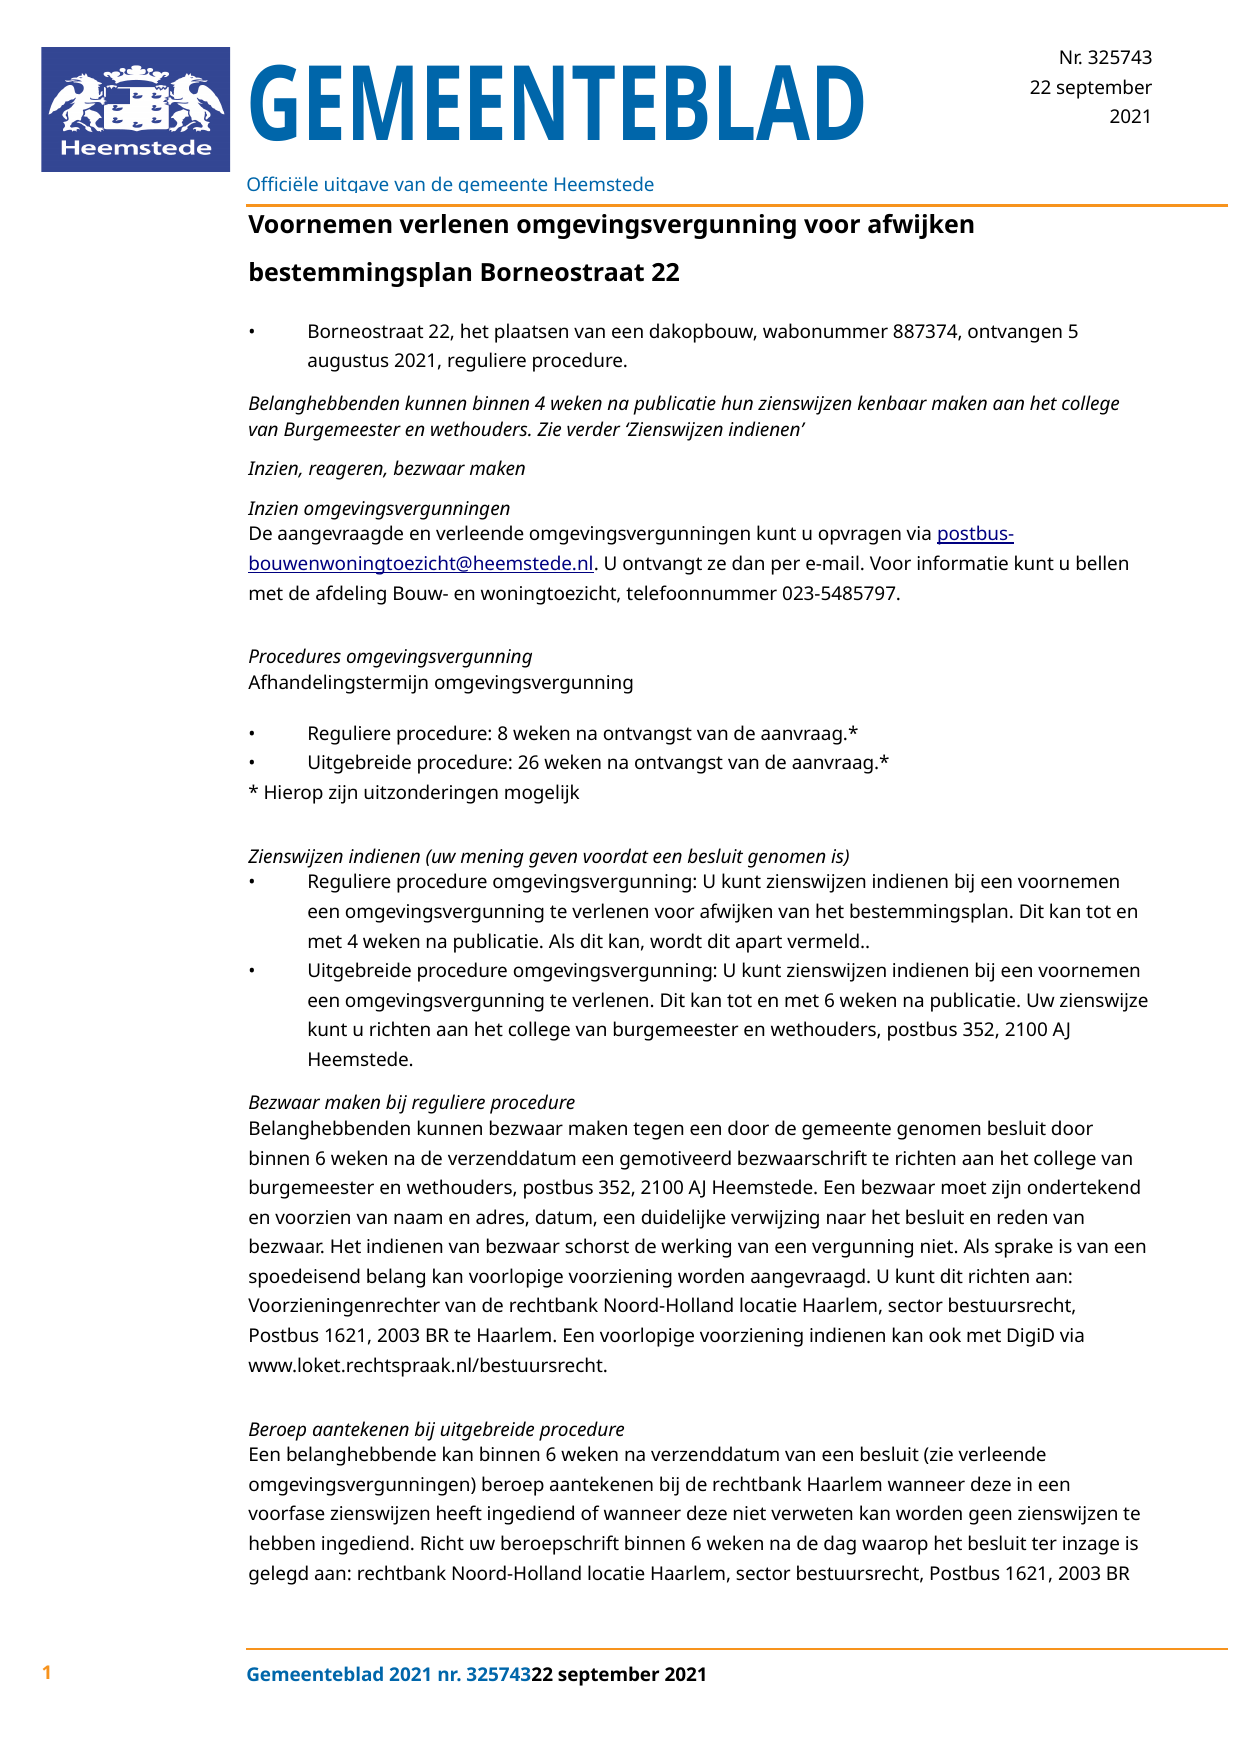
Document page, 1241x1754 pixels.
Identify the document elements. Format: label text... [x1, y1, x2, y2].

text Voornemen verlenen omgevingsvergunning voor afwijken bestemmingsplan Borneostraat 22 [248, 207, 1152, 288]
text Procedures omgevingsvergunning [248, 644, 1152, 669]
text Belanghebbenden kunnen binnen 4 weken na publicatie hun zienswijzen kenbaar maken aan het college van Burgemeester en wethouders. Zie verder ‘Zienswijzen indienen’ [248, 391, 1152, 442]
list Reguliere procedure omgevingsvergunning: U kunt zienswijzen indienen bij een voornemen een omgevingsvergunning te verlenen voor afwijken van het bestemmingsplan. Dit kan tot en met 4 weken na publicatie. Als dit kan, wordt dit apart vermeld.. [248, 869, 1152, 954]
text Bezwaar maken bij reguliere procedure [248, 1089, 1152, 1115]
text Zienswijzen indienen (uw mening geven voordat een besluit genomen is) [248, 843, 1152, 869]
text De aangevraagde en verleende omgevingsvergunningen kunt u opvragen via postbus-bouwenwoningtoezicht@heemstede.nl. U ontvangt ze dan per e-mail. Voor informatie kunt u bellen met de afdeling Bouw- en woningtoezicht, telefoonnummer 023-5485797. [248, 521, 1152, 606]
text Beroep aantekenen bij uitgebreide procedure [248, 1416, 1152, 1441]
list Uitgebreide procedure omgevingsvergunning: U kunt zienswijzen indienen bij een voornemen een omgevingsvergunning te verlenen. Dit kan tot en met 6 weken na publicatie. Uw zienswijze kunt u richten aan het college van burgemeester en wethouders, postbus 352, 2100 AJ Heemstede. [248, 957, 1152, 1072]
text Een belanghebbende kan binnen 6 weken na verzenddatum van een besluit (zie verleende omgevingsvergunningen) beroep aantekenen bij de rechtbank Haarlem wanneer deze in een voorfase zienswijzen heeft ingediend of wanneer deze niet verweten kan worden geen zienswijzen te hebben ingediend. Richt uw beroepschrift binnen 6 weken na de dag waarop het besluit ter inzage is gelegd aan: rechtbank Noord-Holland locatie Haarlem, sector bestuursrecht, Postbus 1621, 2003 BR [248, 1441, 1152, 1586]
list Borneostraat 22, het plaatsen van een dakopbouw, wabonummer 887374, ontvangen 5 augustus 2021, reguliere procedure. [248, 318, 1152, 373]
list Reguliere procedure: 8 weken na ontvangst van de aanvraag.* [248, 720, 1152, 746]
text Inzien omgevingsvergunningen [248, 495, 1152, 521]
text * Hierop zijn uitzonderingen mogelijk [248, 779, 1152, 805]
text Afhandelingstermijn omgevingsvergunning [248, 669, 1152, 695]
list Uitgebreide procedure: 26 weken na ontvangst van de aanvraag.* [248, 749, 1152, 775]
picture [41, 47, 231, 172]
text Inzien, reageren, bezwaar maken [248, 456, 1152, 481]
text Belanghebbenden kunnen bezwaar maken tegen een door de gemeente genomen besluit door binnen 6 weken na de verzenddatum een gemotiveerd bezwaarschrift te richten aan het college van burgemeester en wethouders, postbus 352, 2100 AJ Heemstede. Een bezwaar moet zijn ondertekend en voorzien van naam en adres, datum, een duidelijke verwijzing naar het besluit en reden van bezwaar. Het indienen van bezwaar schorst de werking van een vergunning niet. Als sprake is van een spoedeisend belang kan voorlopige voorziening worden aangevraagd. U kunt dit richten aan: Voorzieningenrechter van de rechtbank Noord-Holland locatie Haarlem, sector bestuursrecht, Postbus 1621, 2003 BR te Haarlem. Een voorlopige voorziening indienen kan ook met DigiD via www.loket.rechtspraak.nl/bestuursrecht. [248, 1115, 1152, 1377]
